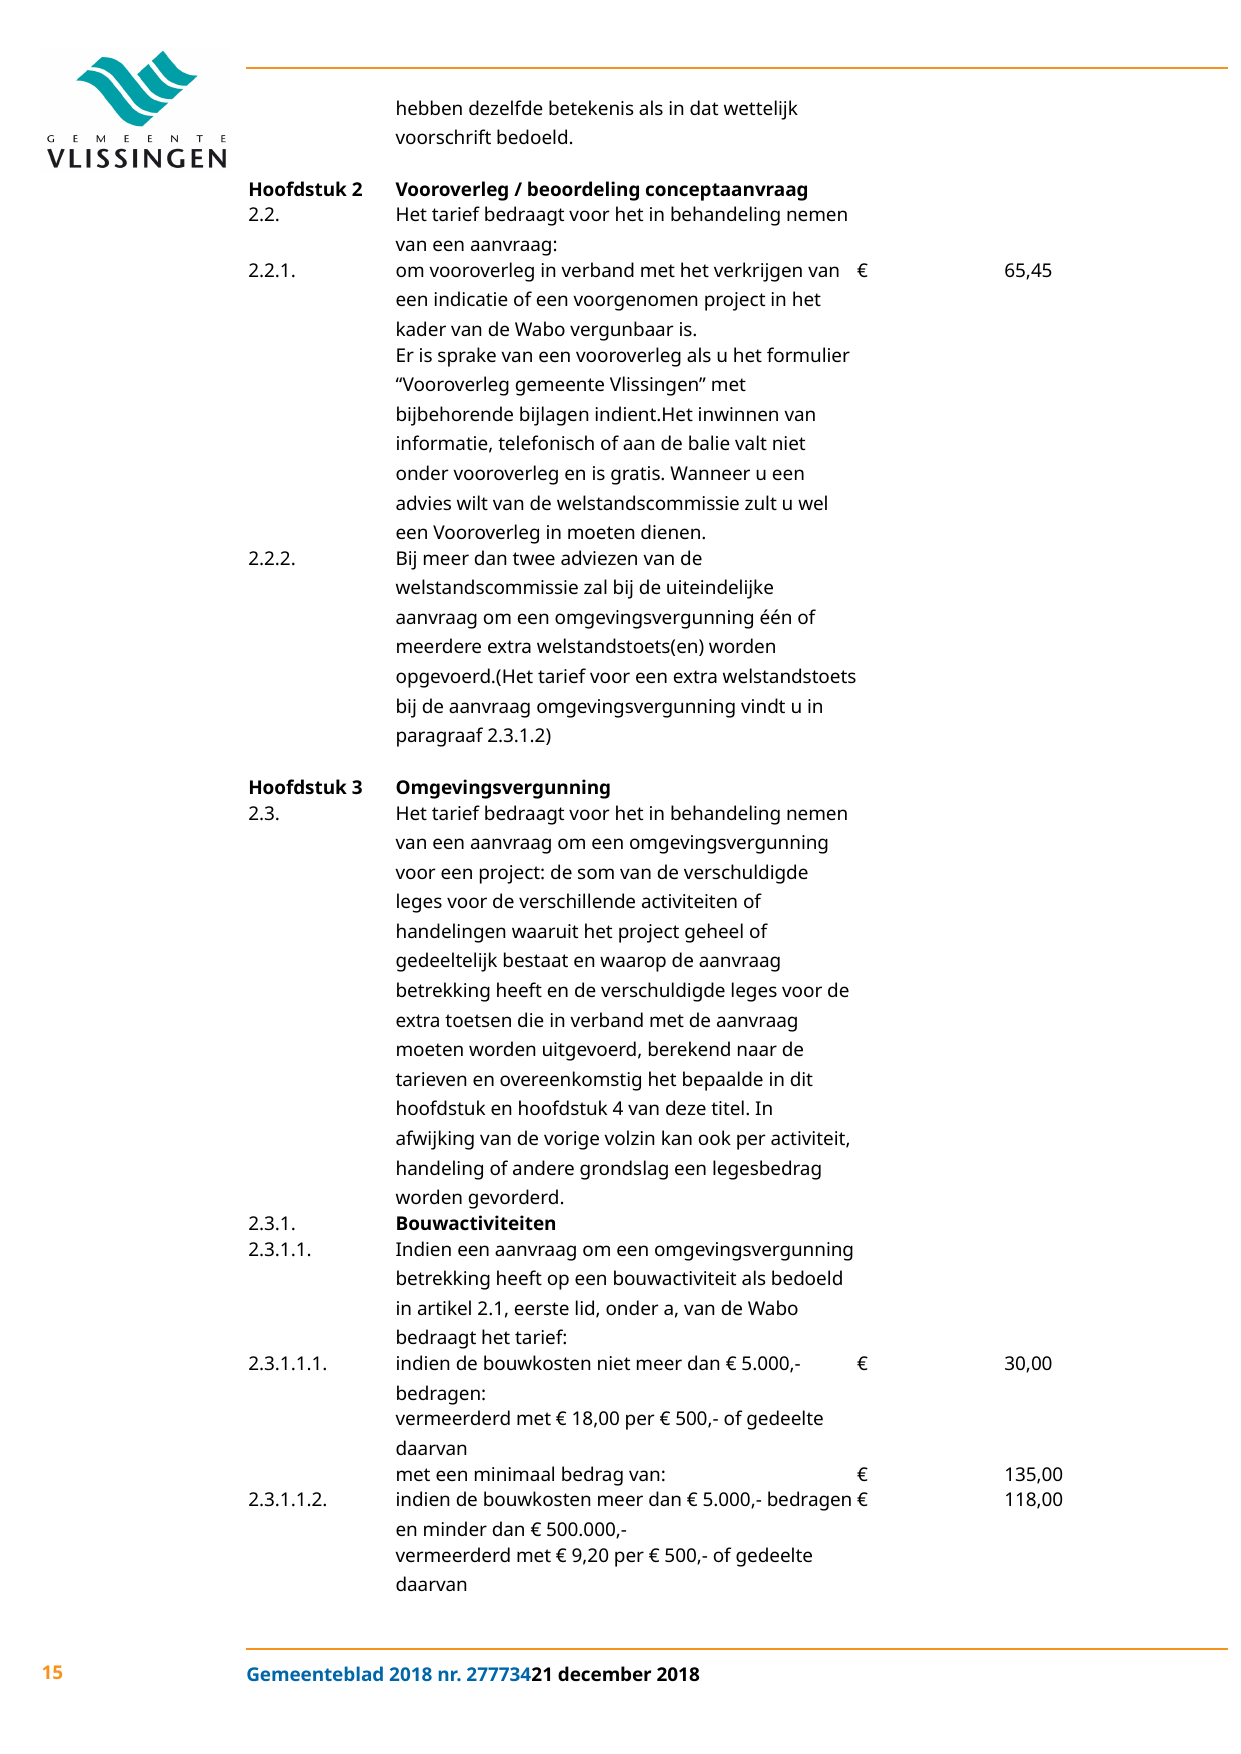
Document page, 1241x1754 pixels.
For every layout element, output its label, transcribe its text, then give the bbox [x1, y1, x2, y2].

table_cell [248, 95, 395, 150]
table_cell € [857, 1350, 1004, 1406]
table_cell Hoofdstuk 3 [248, 774, 395, 800]
table_cell 2.3.1. [248, 1210, 395, 1236]
table_cell 135,00 [1004, 1461, 1152, 1487]
table_cell [1004, 1210, 1152, 1236]
table_cell Hoofdstuk 2 [248, 176, 395, 202]
table_cell [857, 774, 1004, 800]
table_cell [857, 800, 1004, 1210]
table_cell [1004, 800, 1152, 1210]
table_cell [248, 342, 395, 545]
table_cell [857, 176, 1004, 202]
table_cell Er is sprake van een vooroverleg als u het formulier “Vooroverleg gemeente Vlissingen” met bijbehorende bijlagen indient.Het inwinnen van informatie, telefonisch of aan de balie valt niet onder vooroverleg en is gratis. Wanneer u een advies wilt van de welstandscommissie zult u wel een Vooroverleg in moeten dienen. [395, 342, 857, 545]
table_cell om vooroverleg in verband met het verkrijgen van een indicatie of een voorgenomen project in het kader van de Wabo vergunbaar is. [395, 257, 857, 342]
table_cell [857, 1210, 1004, 1236]
table_cell 2.2.1. [248, 257, 395, 342]
table_cell € [857, 257, 1004, 342]
table_cell 2.3.1.1.1. [248, 1350, 395, 1406]
table_cell [248, 1461, 395, 1487]
table_cell [1004, 774, 1152, 800]
table_cell hebben dezelfde betekenis als in dat wettelijk voorschrift bedoeld. [395, 95, 857, 150]
table_cell [248, 748, 395, 774]
picture [41, 47, 231, 172]
table_cell Het tarief bedraagt voor het in behandeling nemen van een aanvraag om een omgevingsvergunning voor een project: de som van de verschuldigde leges voor de verschillende activiteiten of handelingen waaruit het project geheel of gedeeltelijk bestaat en waarop de aanvraag betrekking heeft en de verschuldigde leges voor de extra toetsen die in verband met de aanvraag moeten worden uitgevoerd, berekend naar de tarieven en overeenkomstig het bepaalde in dit hoofdstuk en hoofdstuk 4 van deze titel. In afwijking van de vorige volzin kan ook per activiteit, handeling of andere grondslag een legesbedrag worden gevorderd. [395, 800, 857, 1210]
table_cell Het tarief bedraagt voor het in behandeling nemen van een aanvraag: [395, 202, 857, 257]
table_cell met een minimaal bedrag van: [395, 1461, 857, 1487]
table_cell [1004, 342, 1152, 545]
table_cell € [857, 1487, 1004, 1542]
table_cell [1004, 1236, 1152, 1350]
table_cell [248, 150, 395, 176]
table_cell [857, 748, 1004, 774]
table_cell 2.2. [248, 202, 395, 257]
table_cell vermeerderd met € 18,00 per € 500,- of gedeelte daarvan [395, 1406, 857, 1461]
table_cell Bouwactiviteiten [395, 1210, 857, 1236]
table_cell 2.2.2. [248, 545, 395, 748]
table_cell [857, 1406, 1004, 1461]
table_cell 2.3.1.1.2. [248, 1487, 395, 1542]
table_cell [395, 748, 857, 774]
table_cell [395, 150, 857, 176]
table_cell [857, 95, 1004, 150]
table_cell 118,00 [1004, 1487, 1152, 1542]
table_cell [857, 1236, 1004, 1350]
table_cell Indien een aanvraag om een omgevingsvergunning betrekking heeft op een bouwactiviteit als bedoeld in artikel 2.1, eerste lid, onder a, van de Wabo bedraagt het tarief: [395, 1236, 857, 1350]
table_cell [1004, 150, 1152, 176]
table_cell [857, 202, 1004, 257]
table_cell [857, 1542, 1004, 1597]
table_cell [248, 1406, 395, 1461]
table_cell Vooroverleg / beoordeling conceptaanvraag [395, 176, 857, 202]
table_cell indien de bouwkosten meer dan € 5.000,- bedragen en minder dan € 500.000,- [395, 1487, 857, 1542]
table_cell [1004, 1406, 1152, 1461]
table_cell 30,00 [1004, 1350, 1152, 1406]
table_cell 2.3. [248, 800, 395, 1210]
table_cell [1004, 545, 1152, 748]
table_cell [1004, 1542, 1152, 1597]
table_cell [857, 545, 1004, 748]
table_cell [857, 342, 1004, 545]
table_cell [1004, 202, 1152, 257]
table_cell [1004, 748, 1152, 774]
table_cell Omgevingsvergunning [395, 774, 857, 800]
table_cell [248, 1542, 395, 1597]
table_cell [1004, 95, 1152, 150]
table_cell € [857, 1461, 1004, 1487]
table_cell indien de bouwkosten niet meer dan € 5.000,- bedragen: [395, 1350, 857, 1406]
table_cell [857, 150, 1004, 176]
table_cell vermeerderd met € 9,20 per € 500,- of gedeelte daarvan [395, 1542, 857, 1597]
table_cell 65,45 [1004, 257, 1152, 342]
table_cell Bij meer dan twee adviezen van de welstandscommissie zal bij de uiteindelijke aanvraag om een omgevingsvergunning één of meerdere extra welstandstoets(en) worden opgevoerd.(Het tarief voor een extra welstandstoets bij de aanvraag omgevingsvergunning vindt u in paragraaf 2.3.1.2) [395, 545, 857, 748]
table_cell 2.3.1.1. [248, 1236, 395, 1350]
table_cell [1004, 176, 1152, 202]
